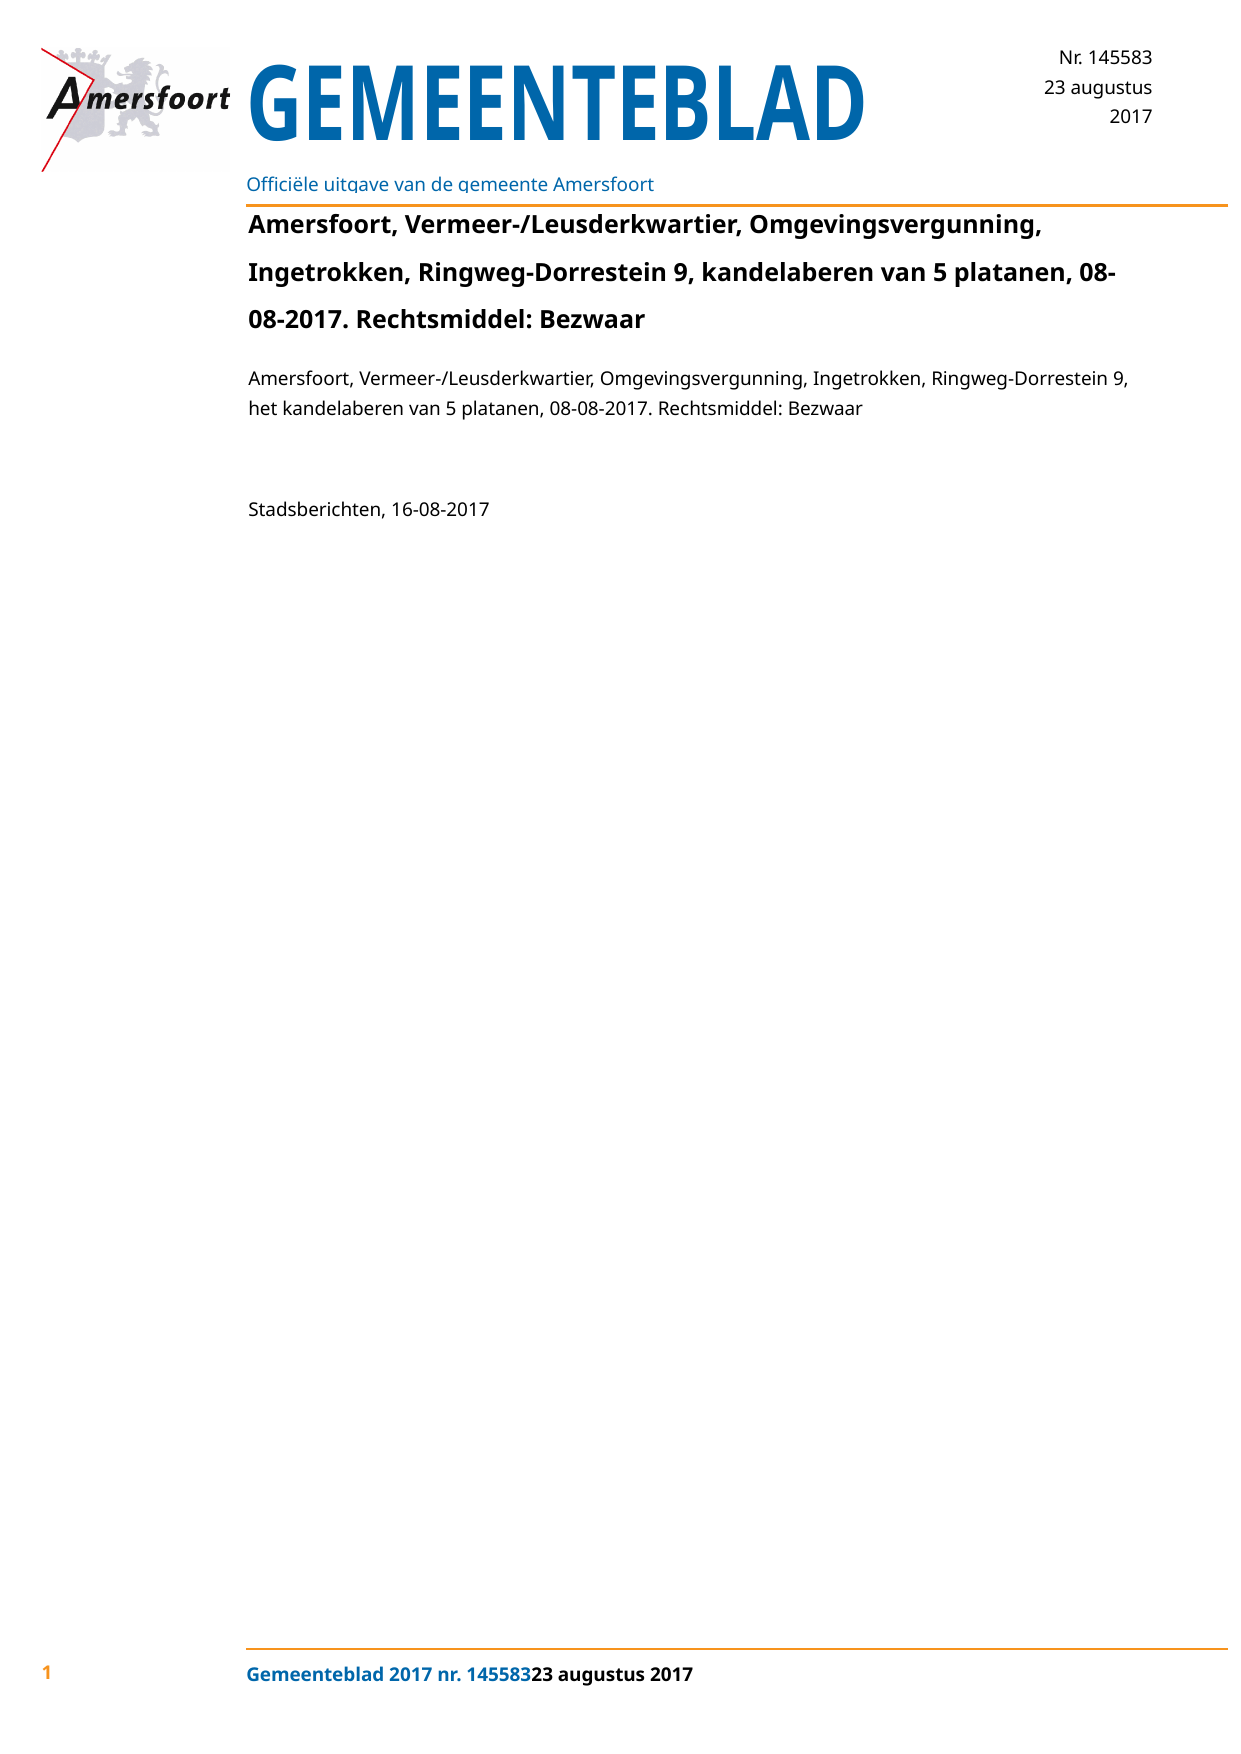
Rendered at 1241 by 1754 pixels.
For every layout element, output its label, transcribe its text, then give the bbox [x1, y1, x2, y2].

text Amersfoort, Vermeer-/Leusderkwartier, Omgevingsvergunning, Ingetrokken, Ringweg-Dorrestein 9, kandelaberen van 5 platanen, 08-08-2017. Rechtsmiddel: Bezwaar [248, 207, 1152, 336]
text Amersfoort, Vermeer-/Leusderkwartier, Omgevingsvergunning, Ingetrokken, Ringweg-Dorrestein 9, het kandelaberen van 5 platanen, 08-08-2017. Rechtsmiddel: Bezwaar [248, 366, 1152, 421]
text Stadsberichten, 16-08-2017 [248, 496, 1152, 522]
picture [41, 47, 231, 172]
